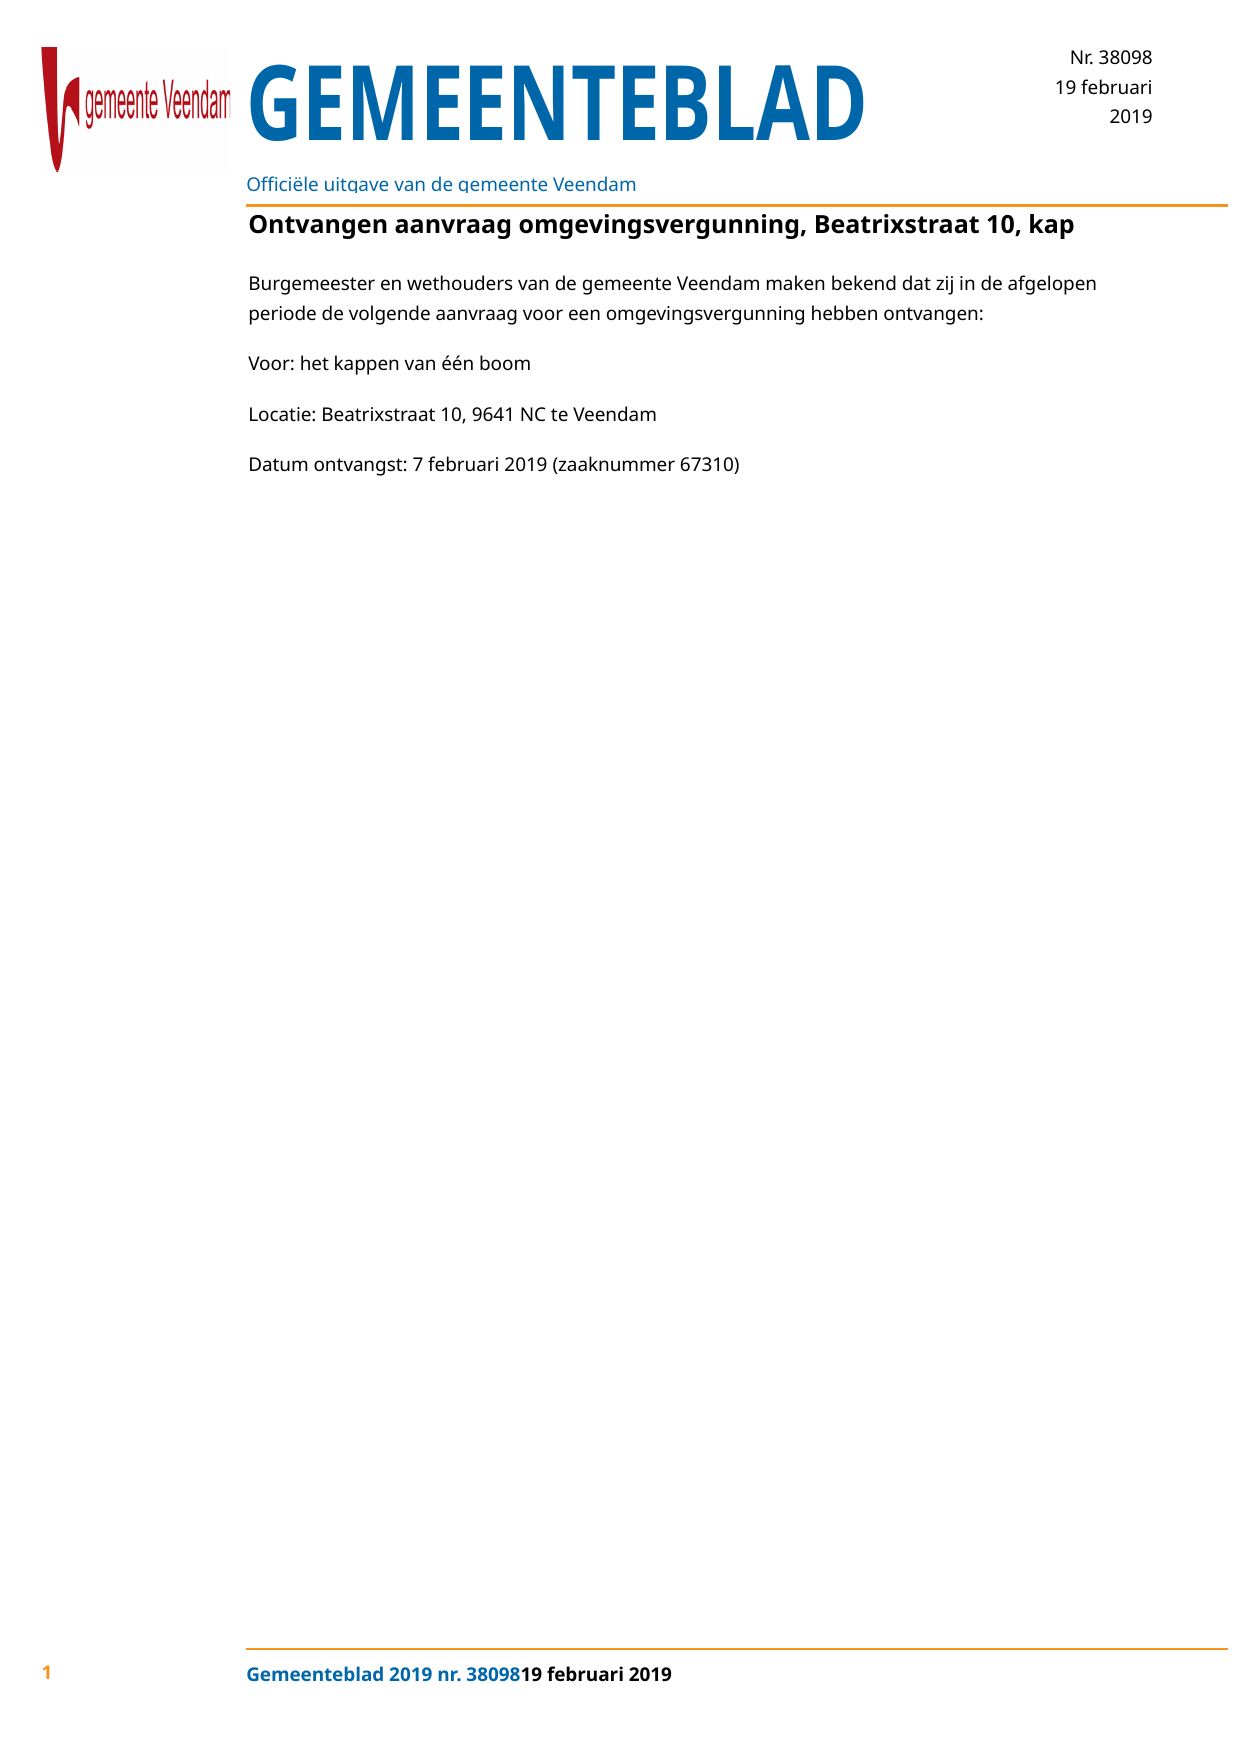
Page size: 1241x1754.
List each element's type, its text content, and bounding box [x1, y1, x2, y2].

text Burgemeester en wethouders van de gemeente Veendam maken bekend dat zij in de afgelopen periode de volgende aanvraag voor een omgevingsvergunning hebben ontvangen: [248, 270, 1152, 326]
picture [41, 47, 231, 172]
text Locatie: Beatrixstraat 10, 9641 NC te Veendam [248, 401, 1152, 426]
text Datum ontvangst: 7 februari 2019 (zaaknummer 67310) [248, 451, 1152, 477]
text Ontvangen aanvraag omgevingsvergunning, Beatrixstraat 10, kap [248, 207, 1152, 241]
text Voor: het kappen van één boom [248, 350, 1152, 376]
